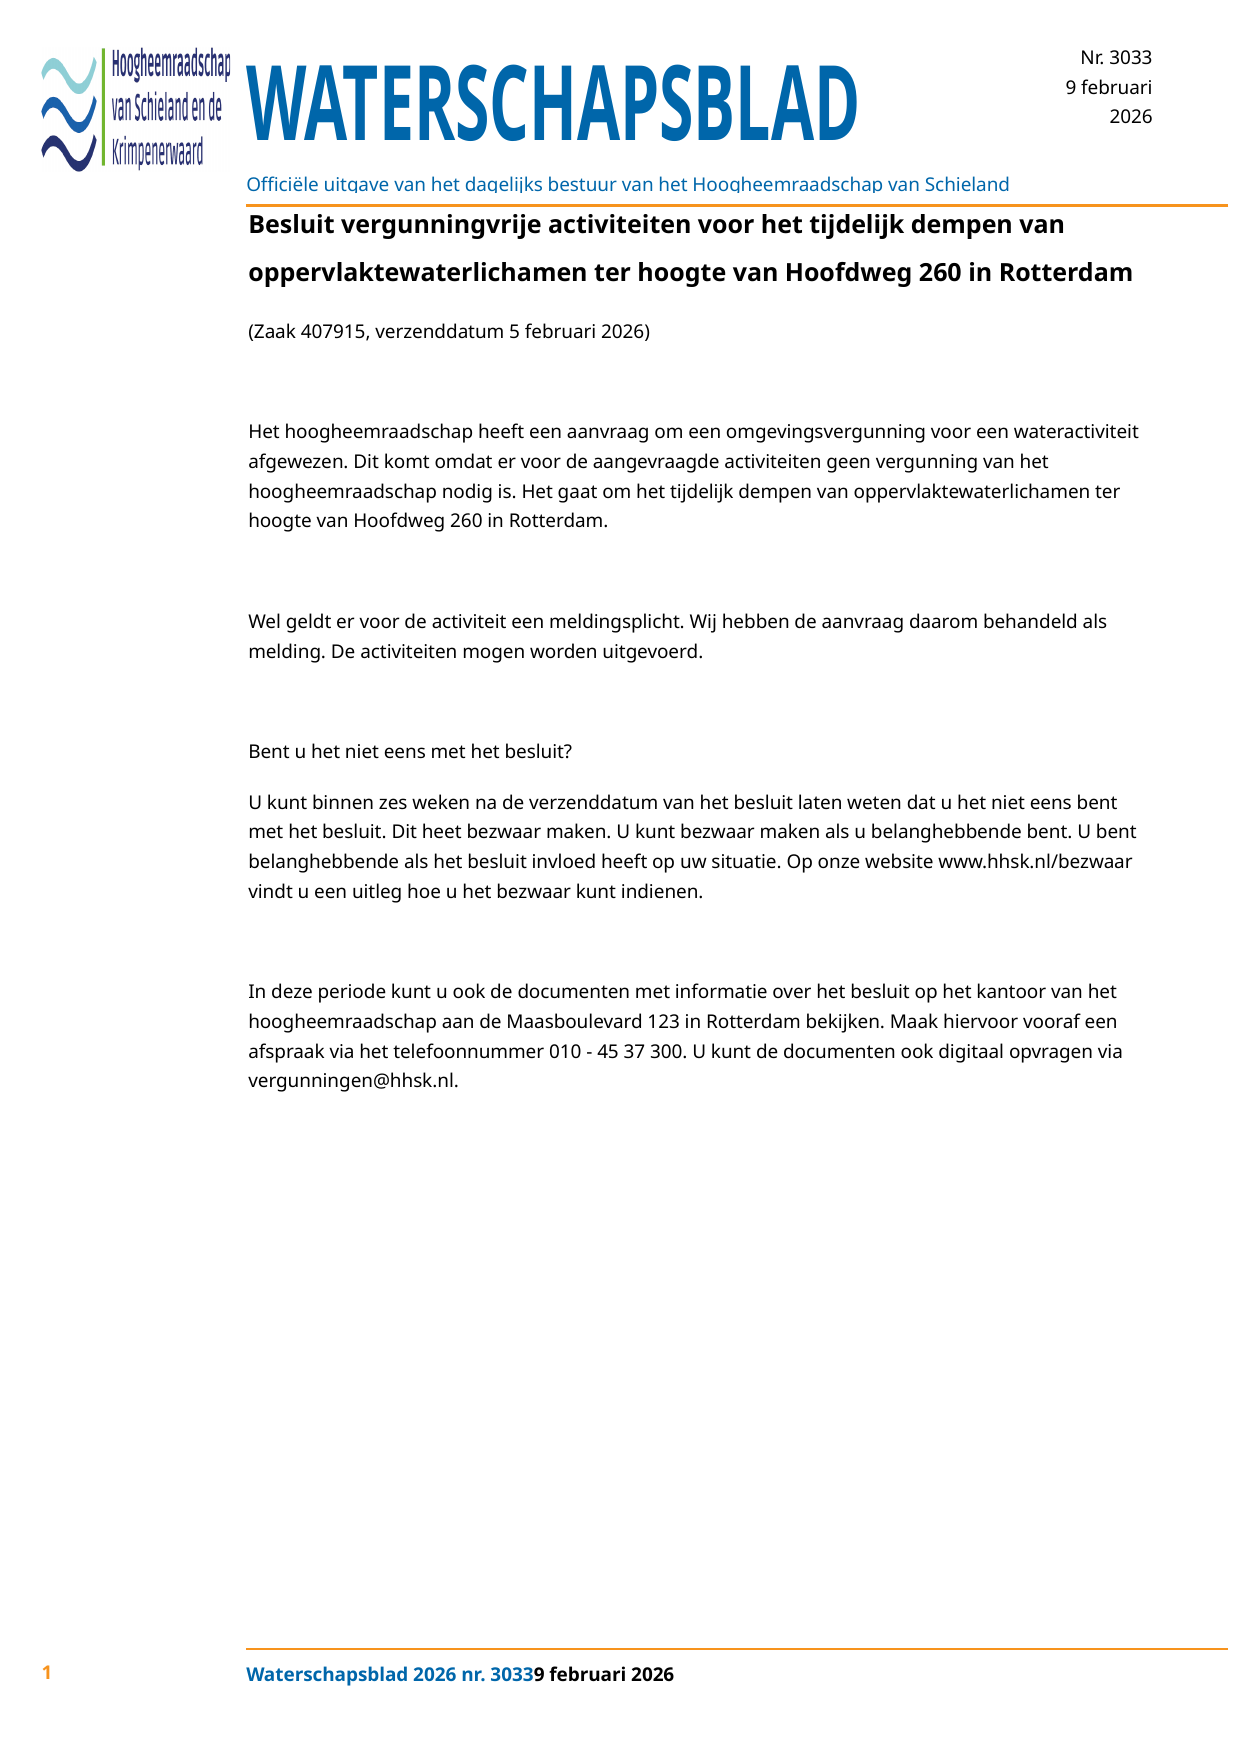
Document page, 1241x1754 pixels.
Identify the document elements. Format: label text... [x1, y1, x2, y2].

text (Zaak 407915, verzenddatum 5 februari 2026) [248, 318, 1152, 344]
text U kunt binnen zes weken na de verzenddatum van het besluit laten weten dat u het niet eens bent met het besluit. Dit heet bezwaar maken. U kunt bezwaar maken als u belanghebbende bent. U bent belanghebbende als het besluit invloed heeft op uw situatie. Op onze website www.hhsk.nl/bezwaar vindt u een uitleg hoe u het bezwaar kunt indienen. [248, 789, 1152, 904]
text In deze periode kunt u ook de documenten met informatie over het besluit op het kantoor van het hoogheemraadschap aan de Maasboulevard 123 in Rotterdam bekijken. Maak hiervoor vooraf een afspraak via het telefoonnummer 010 - 45 37 300. U kunt de documenten ook digitaal opvragen via vergunningen@hhsk.nl. [248, 979, 1152, 1093]
picture [41, 47, 231, 172]
text Wel geldt er voor de activiteit een meldingsplicht. Wij hebben de aanvraag daarom behandeld als melding. De activiteiten mogen worden uitgevoerd. [248, 608, 1152, 664]
text Besluit vergunningvrije activiteiten voor het tijdelijk dempen van oppervlaktewaterlichamen ter hoogte van Hoofdweg 260 in Rotterdam [248, 207, 1152, 288]
text Bent u het niet eens met het besluit? [248, 739, 1152, 764]
text Het hoogheemraadschap heeft een aanvraag om een omgevingsvergunning voor een wateractiviteit afgewezen. Dit komt omdat er voor de aangevraagde activiteiten geen vergunning van het hoogheemraadschap nodig is. Het gaat om het tijdelijk dempen van oppervlaktewaterlichamen ter hoogte van Hoofdweg 260 in Rotterdam. [248, 419, 1152, 533]
